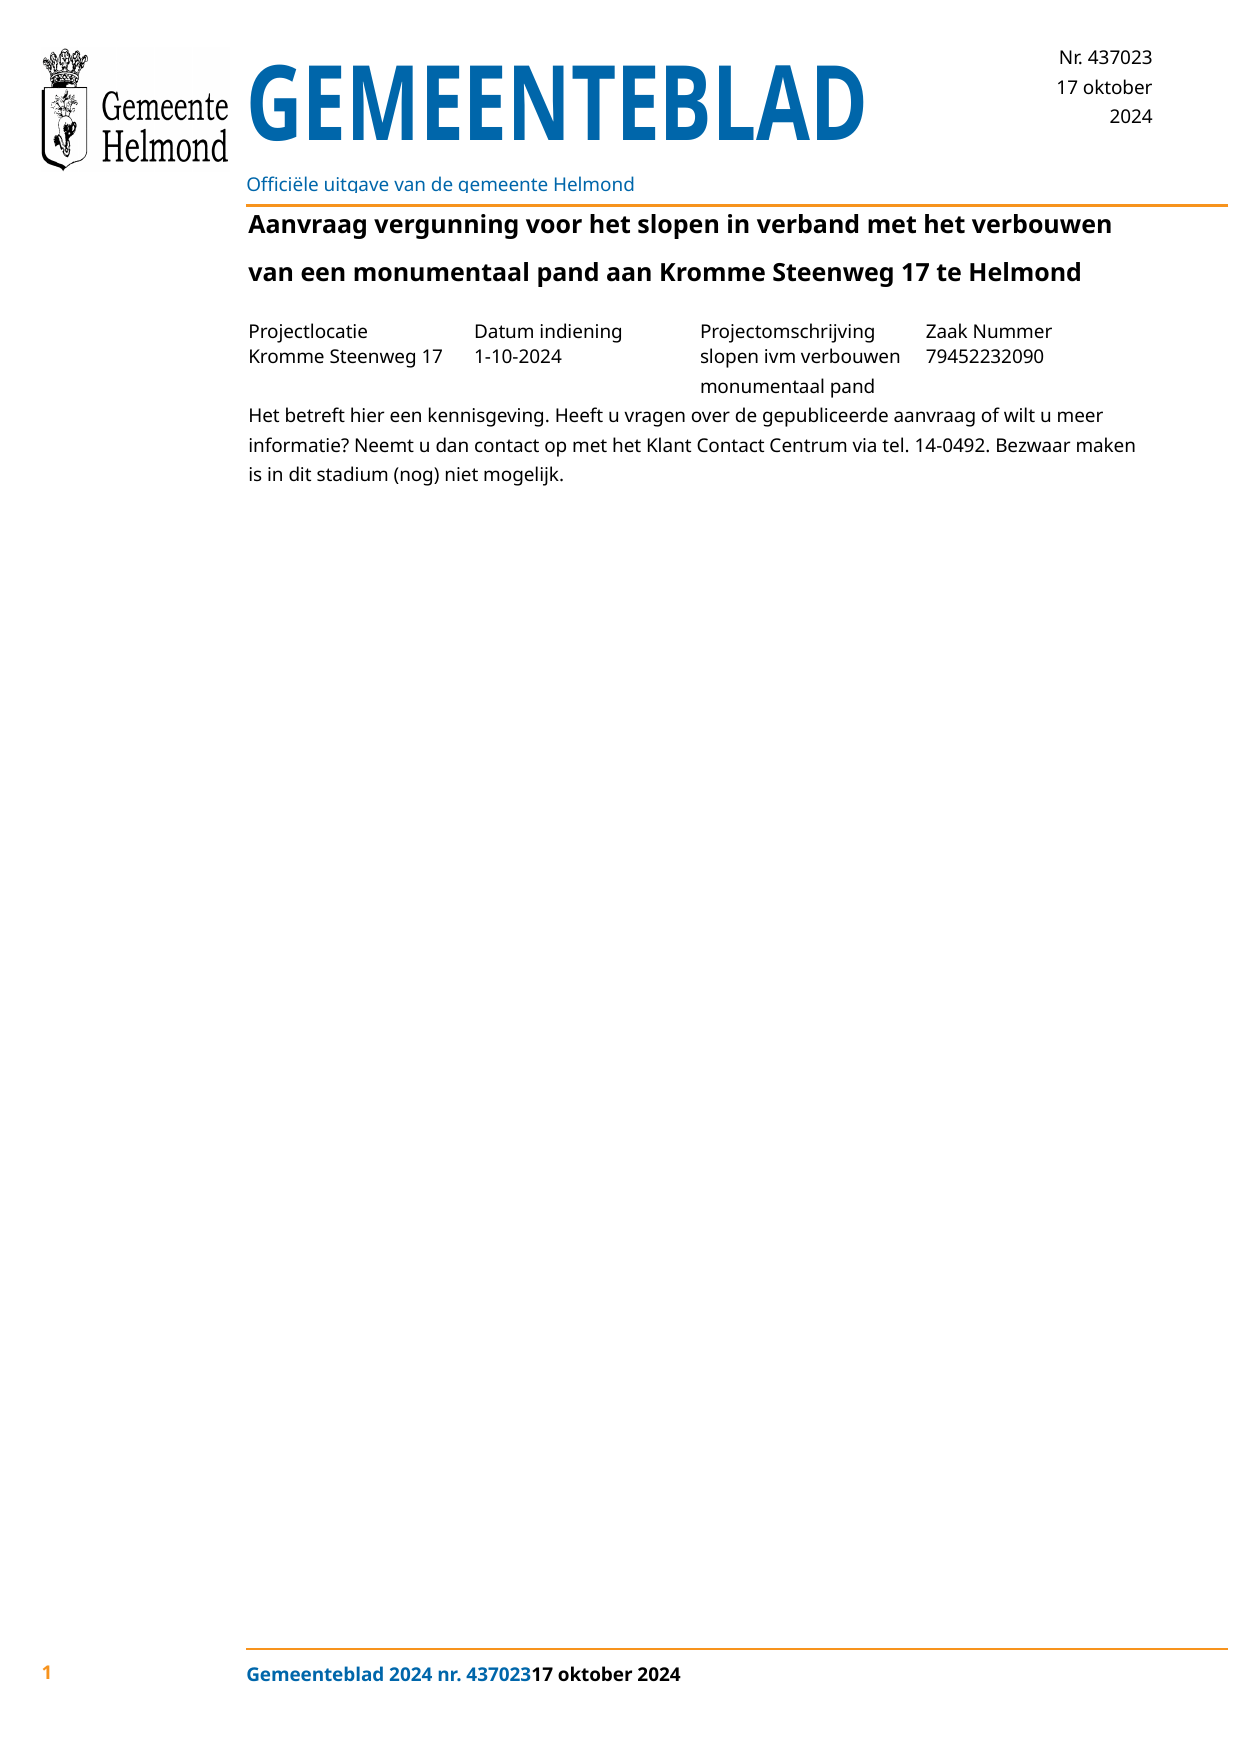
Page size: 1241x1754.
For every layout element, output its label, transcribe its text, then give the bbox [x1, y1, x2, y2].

table_cell 79452232090 [926, 344, 1152, 399]
table_cell 1-10-2024 [474, 344, 700, 399]
table_header Projectlocatie [248, 318, 474, 344]
table_header Zaak Nummer [926, 318, 1152, 344]
table_header Datum indiening [474, 318, 700, 344]
table_header Projectomschrijving [700, 318, 926, 344]
text Aanvraag vergunning voor het slopen in verband met het verbouwen van een monumentaal pand aan Kromme Steenweg 17 te Helmond [248, 207, 1152, 288]
picture [41, 47, 231, 172]
table_cell slopen ivm verbouwen monumentaal pand [700, 344, 926, 399]
table_cell Kromme Steenweg 17 [248, 344, 474, 399]
text Het betreft hier een kennisgeving. Heeft u vragen over de gepubliceerde aanvraag of wilt u meer informatie? Neemt u dan contact op met het Klant Contact Centrum via tel. 14-0492. Bezwaar maken is in dit stadium (nog) niet mogelijk. [248, 402, 1152, 487]
